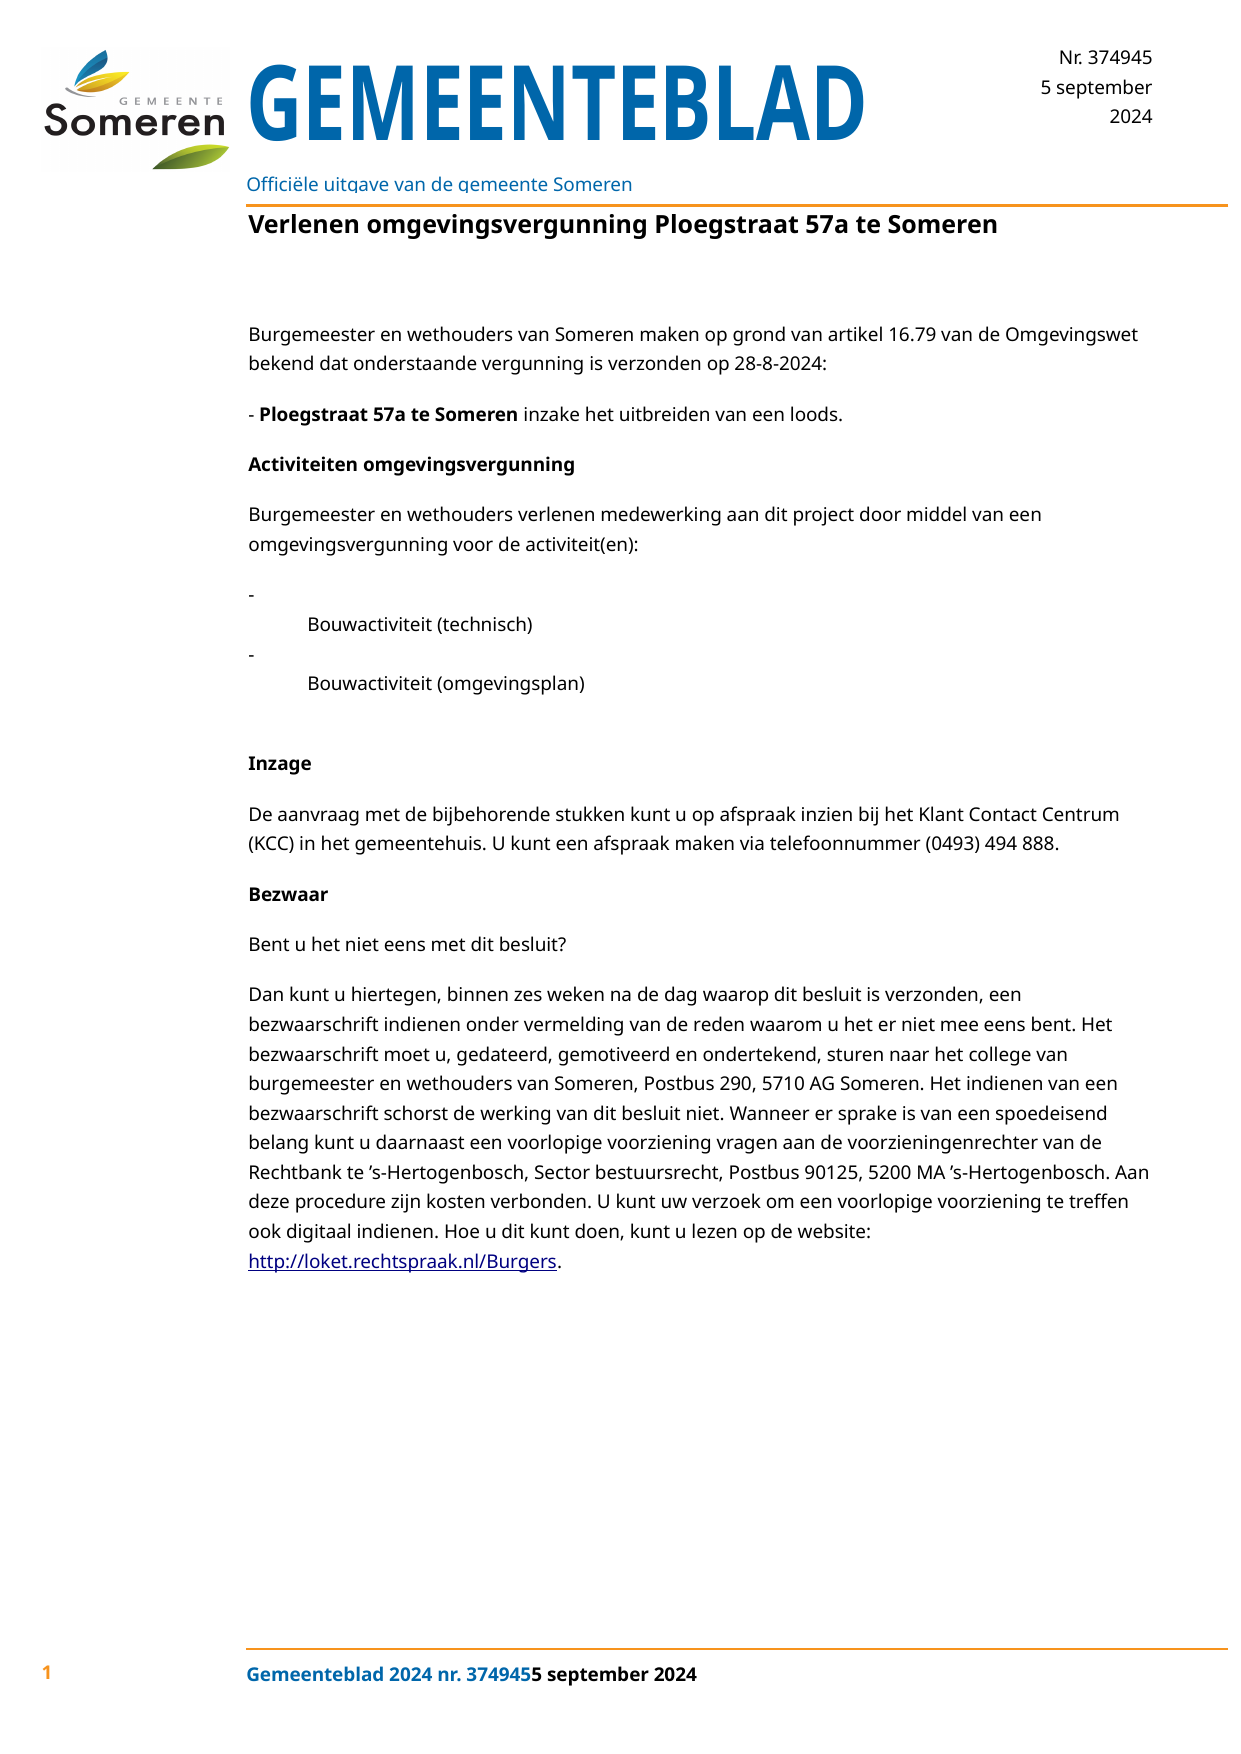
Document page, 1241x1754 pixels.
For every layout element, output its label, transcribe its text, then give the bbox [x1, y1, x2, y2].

text Activiteiten omgevingsvergunning [248, 451, 1152, 477]
text Burgemeester en wethouders van Someren maken op grond van artikel 16.79 van de Omgevingswet bekend dat onderstaande vergunning is verzonden op 28-8-2024: [248, 321, 1152, 376]
text Inzage [248, 750, 1152, 776]
picture [41, 47, 231, 172]
text Verlenen omgevingsvergunning Ploegstraat 57a te Someren [248, 207, 1152, 241]
text Dan kunt u hiertegen, binnen zes weken na de dag waarop dit besluit is verzonden, een bezwaarschrift indienen onder vermelding van de reden waarom u het er niet mee eens bent. Het bezwaarschrift moet u, gedateerd, gemotiveerd en ondertekend, sturen naar het college van burgemeester en wethouders van Someren, Postbus 290, 5710 AG Someren. Het indienen van een bezwaarschrift schorst de werking van dit besluit niet. Wanneer er sprake is van een spoedeisend belang kunt u daarnaast een voorlopige voorziening vragen aan de voorzieningenrechter van de Rechtbank te ’s-Hertogenbosch, Sector bestuursrecht, Postbus 90125, 5200 MA ’s-Hertogenbosch. Aan deze procedure zijn kosten verbonden. U kunt uw verzoek om een voorlopige voorziening te treffen ook digitaal indienen. Hoe u dit kunt doen, kunt u lezen op de website: http://loket.rechtspraak.nl/Burgers. [248, 982, 1152, 1273]
text Burgemeester en wethouders verlenen medewerking aan dit project door middel van een omgevingsvergunning voor de activiteit(en): [248, 502, 1152, 557]
text - Ploegstraat 57a te Someren inzake het uitbreiden van een loods. [248, 401, 1152, 426]
text Bent u het niet eens met dit besluit? [248, 931, 1152, 957]
list Bouwactiviteit (technisch) [248, 611, 1152, 637]
text Bezwaar [248, 881, 1152, 906]
text De aanvraag met de bijbehorende stukken kunt u op afspraak inzien bij het Klant Contact Centrum (KCC) in het gemeentehuis. U kunt een afspraak maken via telefoonnummer (0493) 494 888. [248, 801, 1152, 856]
list Bouwactiviteit (omgevingsplan) [248, 670, 1152, 696]
